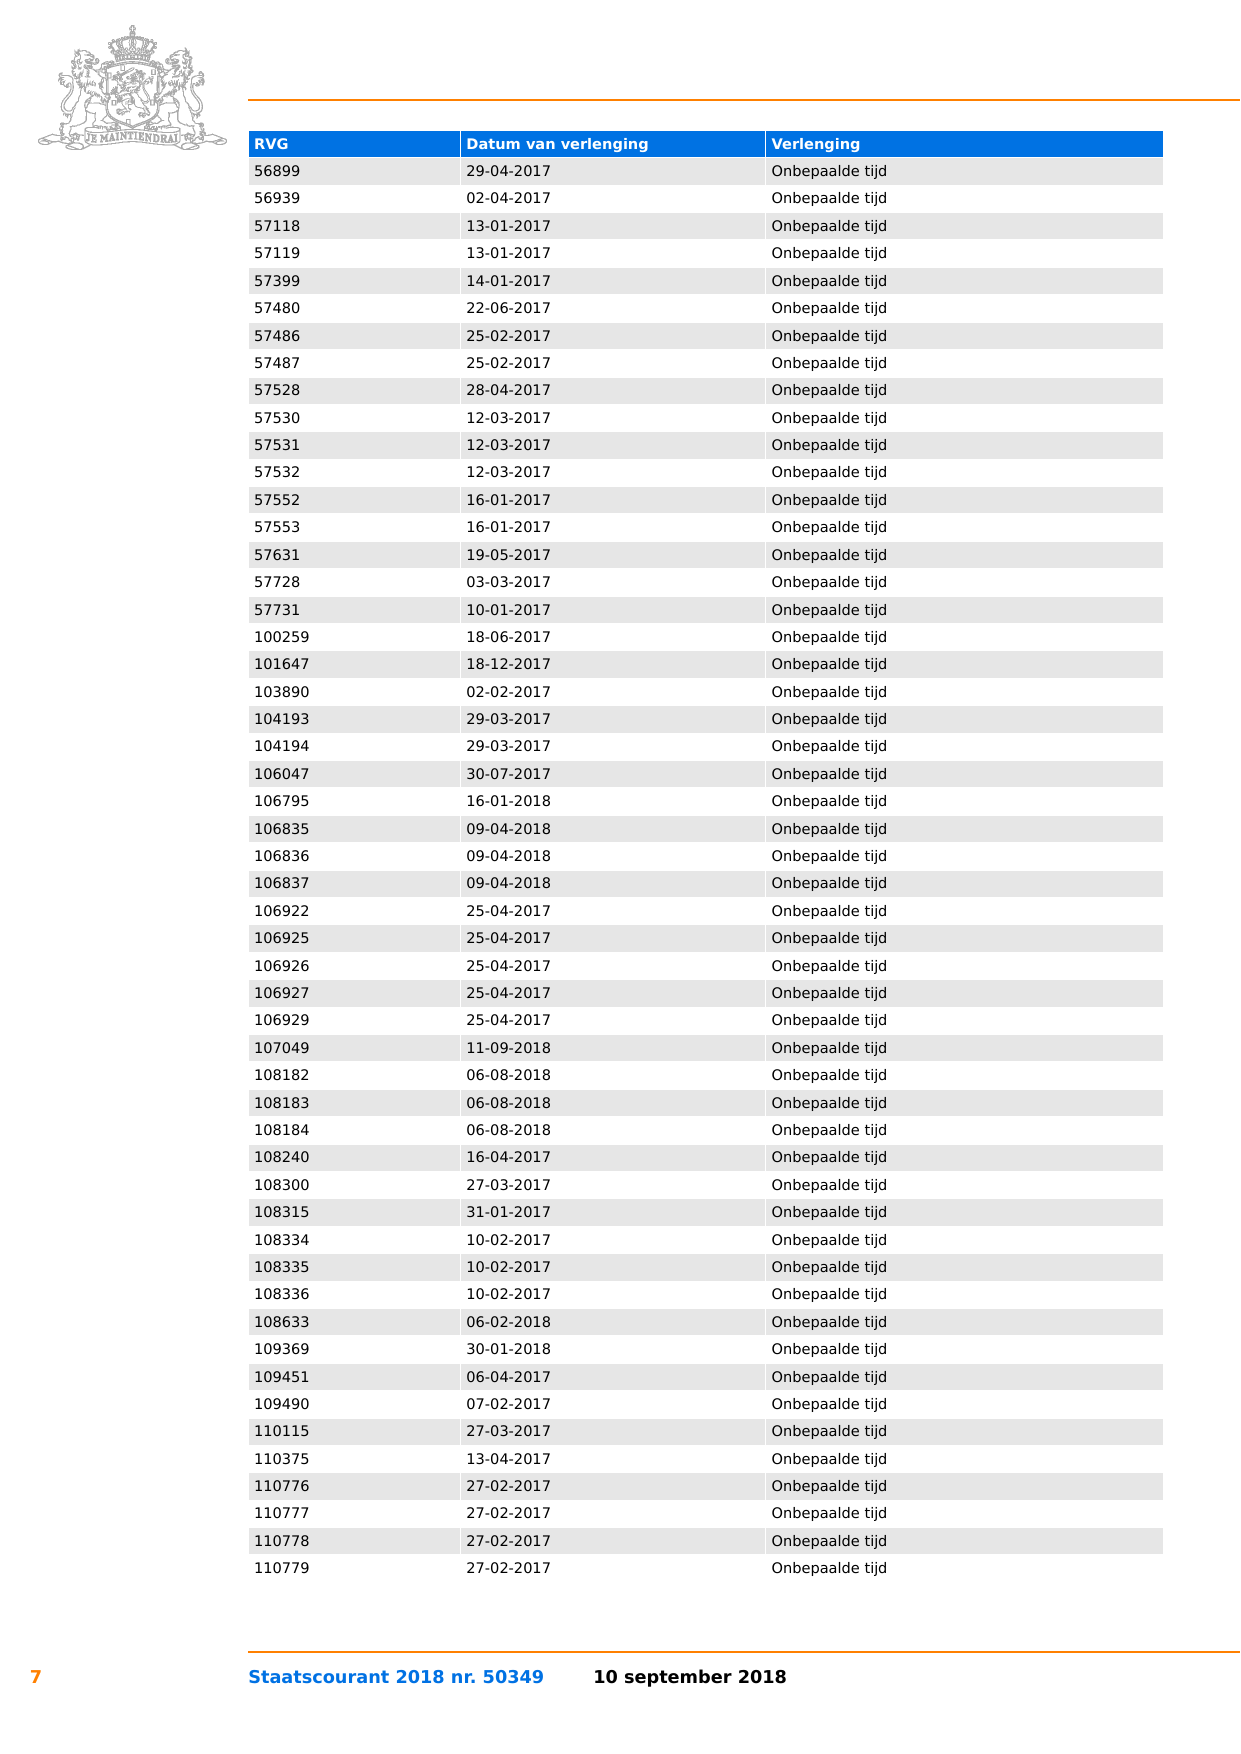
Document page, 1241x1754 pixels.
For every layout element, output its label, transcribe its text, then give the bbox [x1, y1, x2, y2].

table_cell 18-06-2017 [461, 624, 765, 650]
table_cell Onbepaalde tijd [766, 953, 1163, 979]
table_cell 110115 [249, 1419, 460, 1445]
table_cell Onbepaalde tijd [766, 487, 1163, 513]
table_cell Onbepaalde tijd [766, 761, 1163, 787]
table_cell 09-04-2018 [461, 816, 765, 842]
table_cell 16-01-2017 [461, 487, 765, 513]
table_cell 02-02-2017 [461, 679, 765, 705]
table_cell 104194 [249, 734, 460, 760]
table_cell 06-08-2018 [461, 1063, 765, 1089]
table_cell Onbepaalde tijd [766, 378, 1163, 404]
table_cell 108183 [249, 1090, 460, 1116]
table_cell Onbepaalde tijd [766, 241, 1163, 267]
table_cell Onbepaalde tijd [766, 1227, 1163, 1253]
table_cell 110778 [249, 1528, 460, 1554]
table_cell 25-04-2017 [461, 953, 765, 979]
table_cell 06-04-2017 [461, 1364, 765, 1390]
table_cell 11-09-2018 [461, 1035, 765, 1061]
table_cell Onbepaalde tijd [766, 706, 1163, 733]
table_cell 104193 [249, 706, 460, 733]
table_cell 09-04-2018 [461, 871, 765, 897]
table_cell Onbepaalde tijd [766, 268, 1163, 294]
table_cell 10-02-2017 [461, 1227, 765, 1253]
table_cell 25-02-2017 [461, 323, 765, 349]
table_cell 56939 [249, 186, 460, 212]
table_header RVG [249, 131, 460, 157]
table_cell Onbepaalde tijd [766, 1254, 1163, 1281]
table_cell 57532 [249, 460, 460, 486]
table_cell Onbepaalde tijd [766, 1199, 1163, 1226]
table_cell 27-02-2017 [461, 1556, 765, 1582]
table_cell Onbepaalde tijd [766, 1556, 1163, 1582]
table_cell 29-03-2017 [461, 734, 765, 760]
table_cell 56899 [249, 158, 460, 185]
table_cell 57631 [249, 542, 460, 568]
table_cell Onbepaalde tijd [766, 925, 1163, 952]
table_cell 14-01-2017 [461, 268, 765, 294]
table_cell 12-03-2017 [461, 432, 765, 459]
table_cell Onbepaalde tijd [766, 1172, 1163, 1198]
table_cell 106837 [249, 871, 460, 897]
table_header Verlenging [766, 131, 1163, 157]
table_cell 106926 [249, 953, 460, 979]
table_cell 107049 [249, 1035, 460, 1061]
table_cell 06-08-2018 [461, 1090, 765, 1116]
table_cell 106929 [249, 1008, 460, 1034]
table_cell Onbepaalde tijd [766, 1501, 1163, 1527]
table_cell 109369 [249, 1336, 460, 1363]
table_cell 106927 [249, 980, 460, 1007]
table_cell 27-02-2017 [461, 1528, 765, 1554]
table_cell Onbepaalde tijd [766, 295, 1163, 322]
table_cell 06-02-2018 [461, 1309, 765, 1335]
picture [38, 25, 227, 150]
table_cell 108240 [249, 1145, 460, 1171]
table_cell 22-06-2017 [461, 295, 765, 322]
table_cell 16-04-2017 [461, 1145, 765, 1171]
table_cell Onbepaalde tijd [766, 1090, 1163, 1116]
table_cell 25-04-2017 [461, 925, 765, 952]
table_cell 101647 [249, 651, 460, 678]
table_cell 10-02-2017 [461, 1254, 765, 1281]
table_cell Onbepaalde tijd [766, 515, 1163, 541]
table_cell 03-03-2017 [461, 569, 765, 596]
table_cell 57530 [249, 405, 460, 431]
table_cell 27-03-2017 [461, 1172, 765, 1198]
table_cell 108336 [249, 1282, 460, 1308]
table_cell Onbepaalde tijd [766, 651, 1163, 678]
table_cell Onbepaalde tijd [766, 898, 1163, 924]
table_cell 13-01-2017 [461, 241, 765, 267]
table_cell 13-04-2017 [461, 1446, 765, 1472]
table_cell 106925 [249, 925, 460, 952]
table_cell 57731 [249, 597, 460, 623]
table_cell 30-01-2018 [461, 1336, 765, 1363]
table_cell Onbepaalde tijd [766, 1473, 1163, 1500]
table_cell 09-04-2018 [461, 843, 765, 869]
table_cell 10-02-2017 [461, 1282, 765, 1308]
table_cell 100259 [249, 624, 460, 650]
table_cell 16-01-2018 [461, 789, 765, 815]
table_cell 13-01-2017 [461, 213, 765, 239]
table_cell Onbepaalde tijd [766, 843, 1163, 869]
table_cell 57119 [249, 241, 460, 267]
table_cell 108334 [249, 1227, 460, 1253]
table_cell Onbepaalde tijd [766, 1117, 1163, 1143]
table_cell 29-04-2017 [461, 158, 765, 185]
table_cell 57118 [249, 213, 460, 239]
table_cell Onbepaalde tijd [766, 1336, 1163, 1363]
table_cell 108300 [249, 1172, 460, 1198]
table_cell 109451 [249, 1364, 460, 1390]
table_cell 25-04-2017 [461, 898, 765, 924]
table_cell 106047 [249, 761, 460, 787]
table_cell Onbepaalde tijd [766, 816, 1163, 842]
table_cell 29-03-2017 [461, 706, 765, 733]
table_cell 31-01-2017 [461, 1199, 765, 1226]
table_cell Onbepaalde tijd [766, 1008, 1163, 1034]
table_cell Onbepaalde tijd [766, 542, 1163, 568]
table_cell 106835 [249, 816, 460, 842]
table_cell 02-04-2017 [461, 186, 765, 212]
table_cell 57399 [249, 268, 460, 294]
table_cell 57480 [249, 295, 460, 322]
table_header Datum van verlenging [461, 131, 765, 157]
table_cell 10-01-2017 [461, 597, 765, 623]
table_cell 57552 [249, 487, 460, 513]
table_cell 110777 [249, 1501, 460, 1527]
table_cell 106836 [249, 843, 460, 869]
table_cell Onbepaalde tijd [766, 1364, 1163, 1390]
table_cell Onbepaalde tijd [766, 1309, 1163, 1335]
table_cell Onbepaalde tijd [766, 789, 1163, 815]
table_cell 57531 [249, 432, 460, 459]
table_cell Onbepaalde tijd [766, 1391, 1163, 1417]
table_cell 27-03-2017 [461, 1419, 765, 1445]
table_cell 28-04-2017 [461, 378, 765, 404]
table_cell 57487 [249, 350, 460, 376]
table_cell Onbepaalde tijd [766, 871, 1163, 897]
table_cell Onbepaalde tijd [766, 350, 1163, 376]
table_cell 57728 [249, 569, 460, 596]
table_cell Onbepaalde tijd [766, 1035, 1163, 1061]
table_cell 106922 [249, 898, 460, 924]
table_cell Onbepaalde tijd [766, 1419, 1163, 1445]
table_cell 25-04-2017 [461, 980, 765, 1007]
table_cell 19-05-2017 [461, 542, 765, 568]
table_cell Onbepaalde tijd [766, 569, 1163, 596]
table_cell Onbepaalde tijd [766, 1446, 1163, 1472]
table_cell 27-02-2017 [461, 1501, 765, 1527]
table_cell 57486 [249, 323, 460, 349]
table_cell 110779 [249, 1556, 460, 1582]
table_cell Onbepaalde tijd [766, 597, 1163, 623]
table_cell Onbepaalde tijd [766, 624, 1163, 650]
table_cell 110375 [249, 1446, 460, 1472]
table_cell 07-02-2017 [461, 1391, 765, 1417]
table_cell 30-07-2017 [461, 761, 765, 787]
table_cell 18-12-2017 [461, 651, 765, 678]
table_cell 57553 [249, 515, 460, 541]
table_cell Onbepaalde tijd [766, 323, 1163, 349]
table_cell Onbepaalde tijd [766, 734, 1163, 760]
table_cell 16-01-2017 [461, 515, 765, 541]
table_cell Onbepaalde tijd [766, 980, 1163, 1007]
table_cell Onbepaalde tijd [766, 186, 1163, 212]
table_cell Onbepaalde tijd [766, 1063, 1163, 1089]
table_cell 109490 [249, 1391, 460, 1417]
table_cell 108182 [249, 1063, 460, 1089]
table_cell 27-02-2017 [461, 1473, 765, 1500]
table_cell 103890 [249, 679, 460, 705]
table_cell Onbepaalde tijd [766, 679, 1163, 705]
table_cell Onbepaalde tijd [766, 213, 1163, 239]
table_cell 106795 [249, 789, 460, 815]
table_cell 25-02-2017 [461, 350, 765, 376]
table_cell Onbepaalde tijd [766, 158, 1163, 185]
table_cell 12-03-2017 [461, 460, 765, 486]
table_cell Onbepaalde tijd [766, 1528, 1163, 1554]
table_cell Onbepaalde tijd [766, 1145, 1163, 1171]
table_cell 108335 [249, 1254, 460, 1281]
table_cell Onbepaalde tijd [766, 460, 1163, 486]
table_cell 57528 [249, 378, 460, 404]
table_cell 110776 [249, 1473, 460, 1500]
table_cell 12-03-2017 [461, 405, 765, 431]
table_cell 25-04-2017 [461, 1008, 765, 1034]
table_cell 06-08-2018 [461, 1117, 765, 1143]
table_cell Onbepaalde tijd [766, 432, 1163, 459]
table_cell 108633 [249, 1309, 460, 1335]
table_cell Onbepaalde tijd [766, 405, 1163, 431]
table_cell 108315 [249, 1199, 460, 1226]
table_cell 108184 [249, 1117, 460, 1143]
table_cell Onbepaalde tijd [766, 1282, 1163, 1308]
